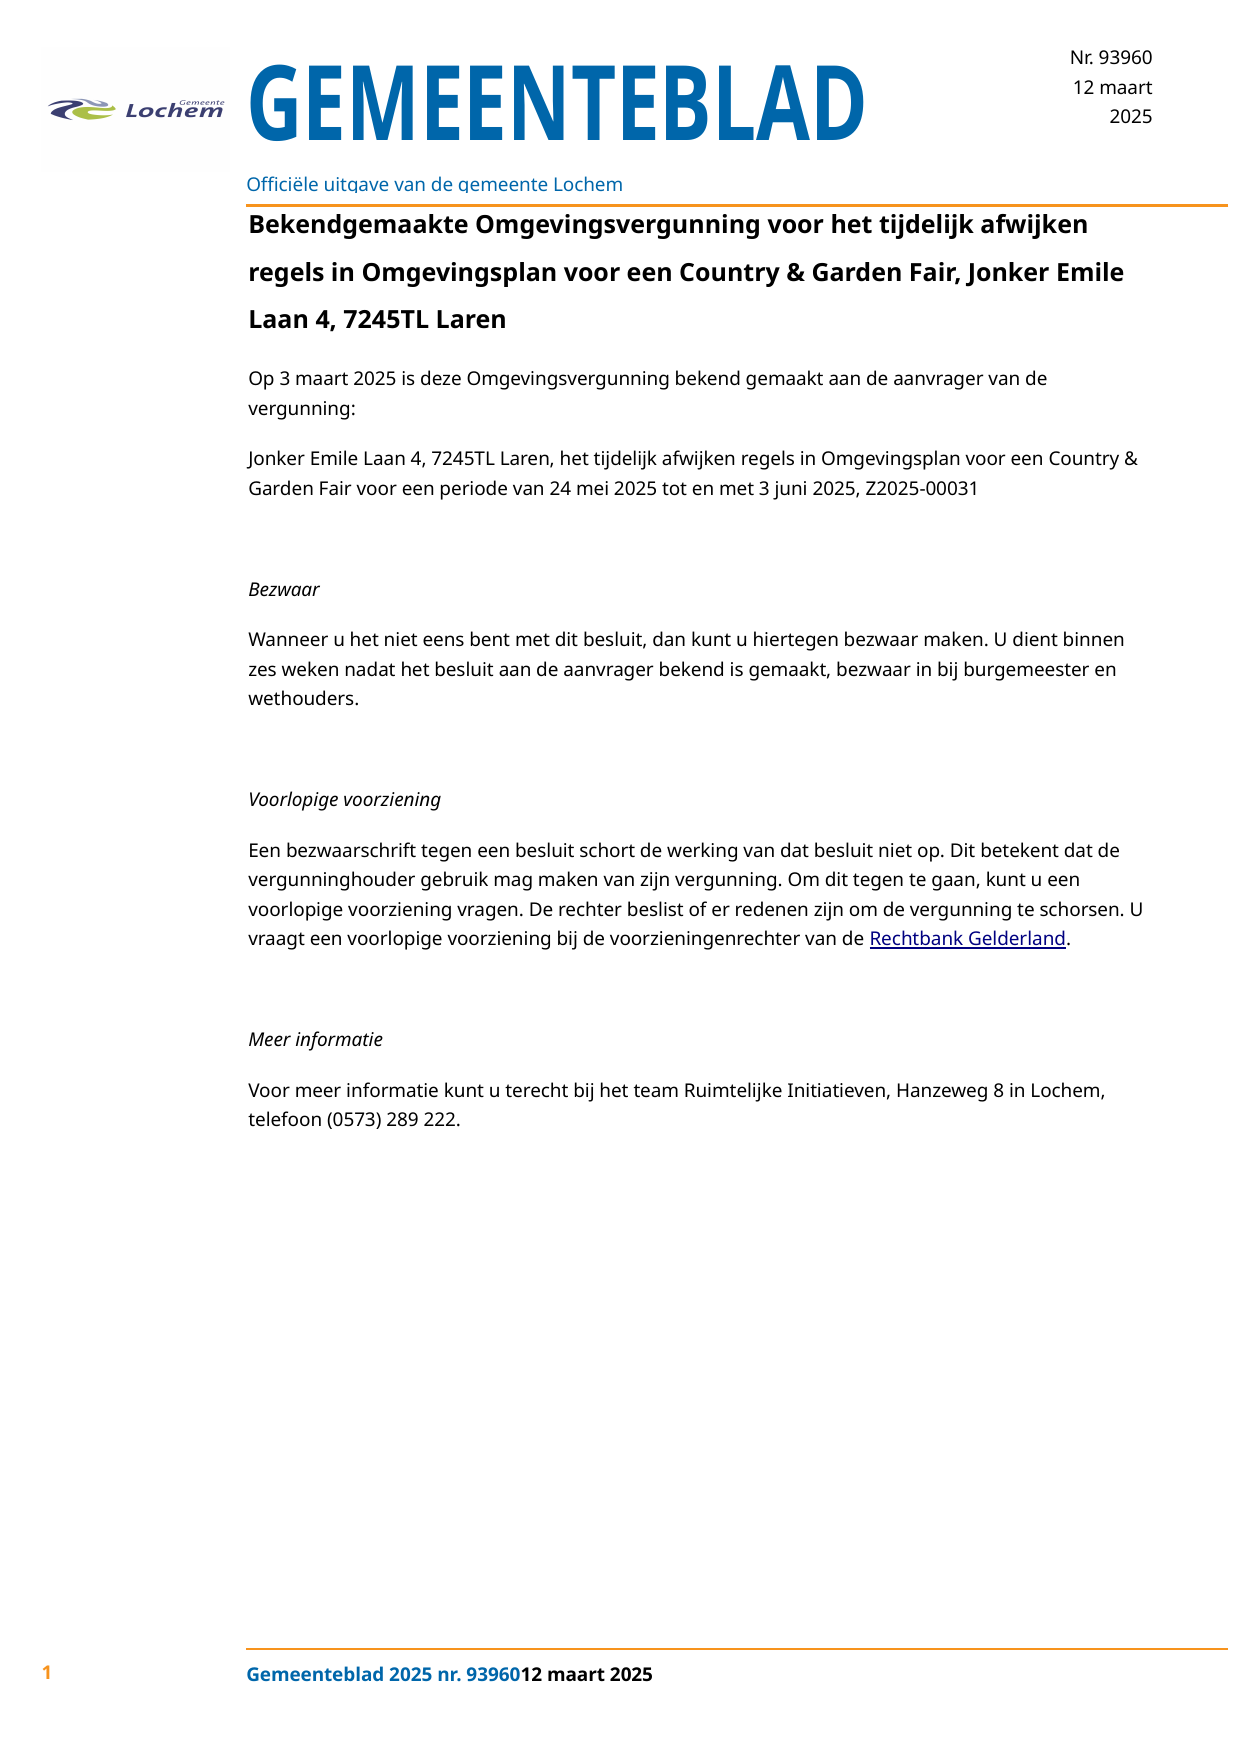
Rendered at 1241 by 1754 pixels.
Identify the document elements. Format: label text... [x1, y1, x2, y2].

text Een bezwaarschrift tegen een besluit schort de werking van dat besluit niet op. Dit betekent dat de vergunninghouder gebruik mag maken van zijn vergunning. Om dit tegen te gaan, kunt u een voorlopige voorziening vragen. De rechter beslist of er redenen zijn om de vergunning te schorsen. U vraagt een voorlopige voorziening bij de voorzieningenrechter van de Rechtbank Gelderland. [248, 837, 1152, 951]
text Bekendgemaakte Omgevingsvergunning voor het tijdelijk afwijken regels in Omgevingsplan voor een Country & Garden Fair, Jonker Emile Laan 4, 7245TL Laren [248, 207, 1152, 336]
picture [41, 47, 231, 172]
text Bezwaar [248, 576, 1152, 602]
text Voorlopige voorziening [248, 786, 1152, 812]
text Wanneer u het niet eens bent met dit besluit, dan kunt u hiertegen bezwaar maken. U dient binnen zes weken nadat het besluit aan de aanvrager bekend is gemaakt, bezwaar in bij burgemeester en wethouders. [248, 626, 1152, 711]
text Op 3 maart 2025 is deze Omgevingsvergunning bekend gemaakt aan de aanvrager van de vergunning: [248, 366, 1152, 421]
text Meer informatie [248, 1026, 1152, 1052]
text Jonker Emile Laan 4, 7245TL Laren, het tijdelijk afwijken regels in Omgevingsplan voor een Country & Garden Fair voor een periode van 24 mei 2025 tot en met 3 juni 2025, Z2025-00031 [248, 446, 1152, 501]
text Voor meer informatie kunt u terecht bij het team Ruimtelijke Initiatieven, Hanzeweg 8 in Lochem, telefoon (0573) 289 222. [248, 1077, 1152, 1132]
